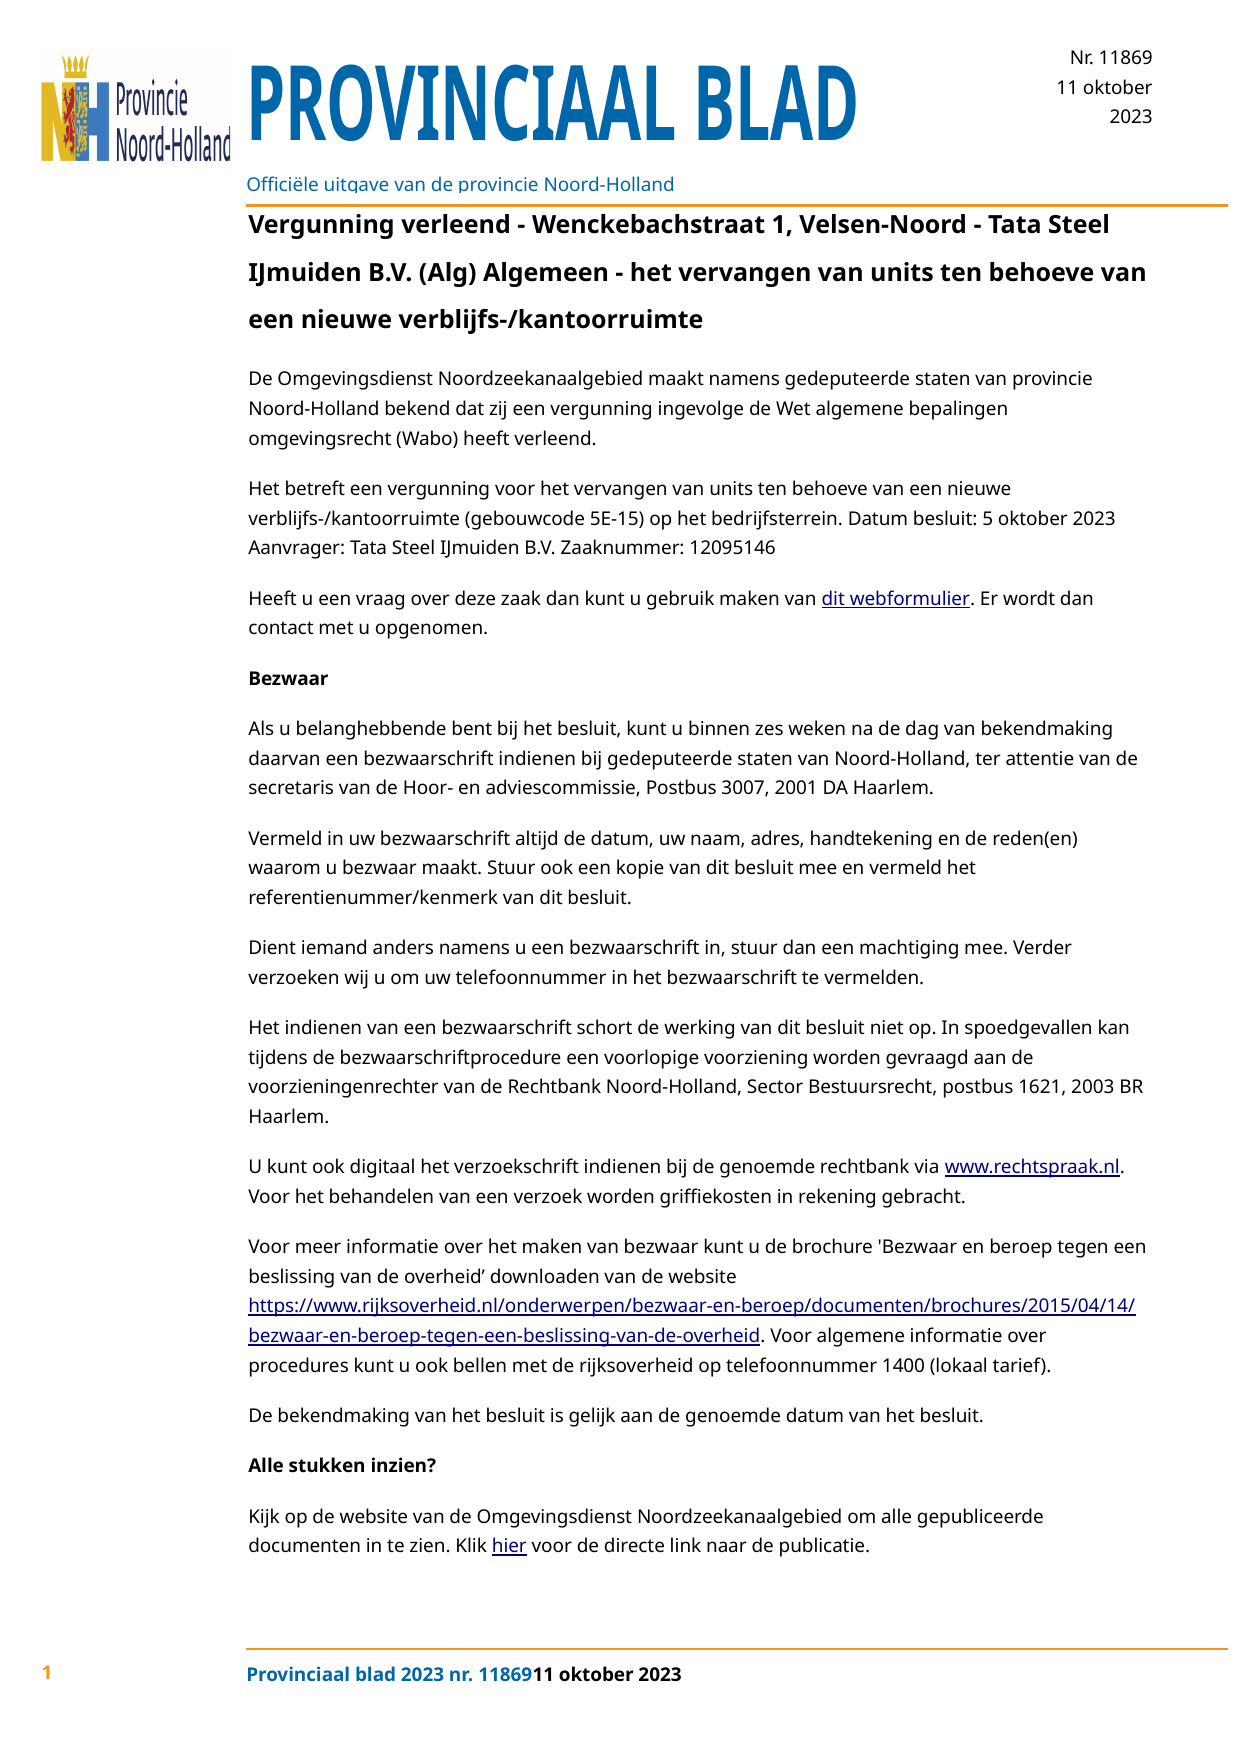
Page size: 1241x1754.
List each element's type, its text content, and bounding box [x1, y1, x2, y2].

text Bezwaar [248, 665, 1152, 690]
text U kunt ook digitaal het verzoekschrift indienen bij de genoemde rechtbank via www.rechtspraak.nl. Voor het behandelen van een verzoek worden griffiekosten in rekening gebracht. [248, 1153, 1152, 1209]
text Kijk op de website van de Omgevingsdienst Noordzeekanaalgebied om alle gepubliceerde documenten in te zien. Klik hier voor de directe link naar de publicatie. [248, 1503, 1152, 1558]
text Vermeld in uw bezwaarschrift altijd de datum, uw naam, adres, handtekening en de reden(en) waarom u bezwaar maakt. Stuur ook een kopie van dit besluit mee en vermeld het referentienummer/kenmerk van dit besluit. [248, 825, 1152, 909]
text De bekendmaking van het besluit is gelijk aan de genoemde datum van het besluit. [248, 1402, 1152, 1428]
text Heeft u een vraag over deze zaak dan kunt u gebruik maken van dit webformulier. Er wordt dan contact met u opgenomen. [248, 585, 1152, 640]
picture [41, 47, 231, 172]
text Het betreft een vergunning voor het vervangen van units ten behoeve van een nieuwe verblijfs-/kantoorruimte (gebouwcode 5E-15) op het bedrijfsterrein. Datum besluit: 5 oktober 2023 Aanvrager: Tata Steel IJmuiden B.V. Zaaknummer: 12095146 [248, 475, 1152, 560]
text Voor meer informatie over het maken van bezwaar kunt u de brochure 'Bezwaar en beroep tegen een beslissing van de overheid’ downloaden van de website https://www.rijksoverheid.nl/onderwerpen/bezwaar-en-beroep/documenten/brochures/2015/04/14/bezwaar-en-beroep-tegen-een-beslissing-van-de-overheid. Voor algemene informatie over procedures kunt u ook bellen met de rijksoverheid op telefoonnummer 1400 (lokaal tarief). [248, 1233, 1152, 1377]
text Dient iemand anders namens u een bezwaarschrift in, stuur dan een machtiging mee. Verder verzoeken wij u om uw telefoonnummer in het bezwaarschrift te vermelden. [248, 934, 1152, 989]
text Het indienen van een bezwaarschrift schort de werking van dit besluit niet op. In spoedgevallen kan tijdens de bezwaarschriftprocedure een voorlopige voorziening worden gevraagd aan de voorzieningenrechter van de Rechtbank Noord-Holland, Sector Bestuursrecht, postbus 1621, 2003 BR Haarlem. [248, 1014, 1152, 1129]
text Alle stukken inzien? [248, 1453, 1152, 1478]
text Vergunning verleend - Wenckebachstraat 1, Velsen-Noord - Tata Steel IJmuiden B.V. (Alg) Algemeen - het vervangen van units ten behoeve van een nieuwe verblijfs-/kantoorruimte [248, 207, 1152, 336]
text Als u belanghebbende bent bij het besluit, kunt u binnen zes weken na de dag van bekendmaking daarvan een bezwaarschrift indienen bij gedeputeerde staten van Noord-Holland, ter attentie van de secretaris van de Hoor- en adviescommissie, Postbus 3007, 2001 DA Haarlem. [248, 715, 1152, 800]
text De Omgevingsdienst Noordzeekanaalgebied maakt namens gedeputeerde staten van provincie Noord-Holland bekend dat zij een vergunning ingevolge de Wet algemene bepalingen omgevingsrecht (Wabo) heeft verleend. [248, 366, 1152, 450]
